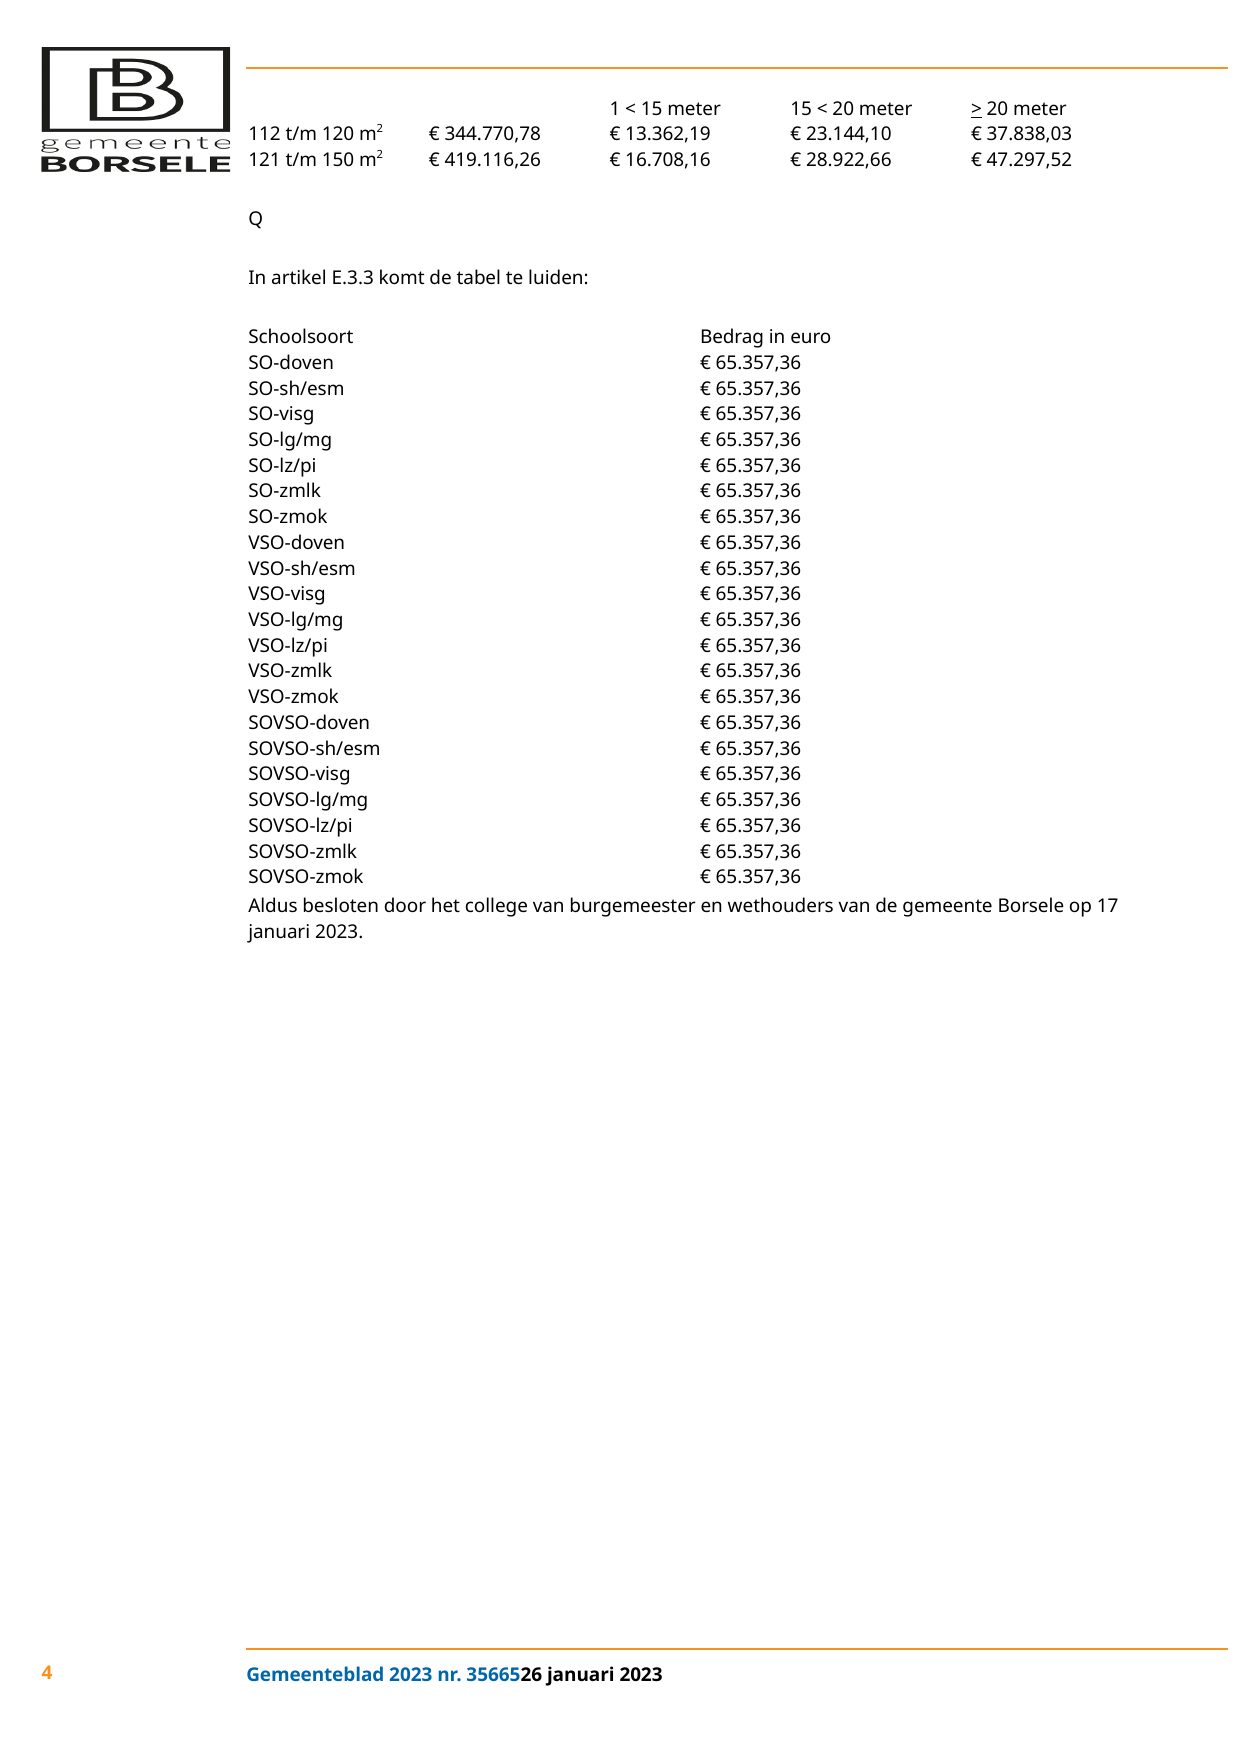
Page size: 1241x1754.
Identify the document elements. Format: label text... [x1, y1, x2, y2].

table_cell 112 t/m 120 m2 [248, 121, 429, 146]
table_cell SOVSO-zmok [248, 864, 700, 889]
table_cell € 65.357,36 [700, 426, 1152, 452]
table_cell VSO-visg [248, 581, 700, 606]
table_cell € 16.708,16 [609, 146, 790, 172]
table_cell VSO-doven [248, 529, 700, 555]
table_cell € 65.357,36 [700, 375, 1152, 400]
table_cell SO-zmlk [248, 478, 700, 503]
table_cell € 65.357,36 [700, 709, 1152, 735]
table_cell 15 < 20 meter [790, 95, 971, 121]
table_cell € 65.357,36 [700, 658, 1152, 683]
table_cell VSO-lz/pi [248, 632, 700, 658]
table_cell VSO-sh/esm [248, 555, 700, 581]
table_cell 121 t/m 150 m2 [248, 146, 429, 172]
table_cell € 344.770,78 [429, 121, 609, 146]
table_cell € 65.357,36 [700, 581, 1152, 606]
table_cell € 65.357,36 [700, 529, 1152, 555]
table_header Schoolsoort [248, 323, 700, 349]
text Q [248, 205, 1152, 231]
table_cell SO-visg [248, 400, 700, 426]
table_cell € 65.357,36 [700, 812, 1152, 838]
table_cell € 65.357,36 [700, 864, 1152, 889]
table_cell € 65.357,36 [700, 606, 1152, 632]
picture [41, 47, 231, 172]
table_cell € 65.357,36 [700, 452, 1152, 478]
table_cell € 37.838,03 [971, 121, 1152, 146]
text In artikel E.3.3 komt de tabel te luiden: [248, 264, 1152, 290]
table_cell > 20 meter [971, 95, 1152, 121]
table_cell € 65.357,36 [700, 786, 1152, 812]
table_cell € 65.357,36 [700, 735, 1152, 761]
table_cell € 65.357,36 [700, 503, 1152, 529]
table_cell € 65.357,36 [700, 684, 1152, 709]
table_cell SO-zmok [248, 503, 700, 529]
table_cell € 65.357,36 [700, 349, 1152, 375]
table_cell SOVSO-sh/esm [248, 735, 700, 761]
table_cell VSO-zmlk [248, 658, 700, 683]
table_cell SOVSO-lz/pi [248, 812, 700, 838]
table_cell SO-lz/pi [248, 452, 700, 478]
table_cell € 65.357,36 [700, 400, 1152, 426]
table_cell VSO-lg/mg [248, 606, 700, 632]
table_cell SO-doven [248, 349, 700, 375]
table_cell VSO-zmok [248, 684, 700, 709]
table_header [429, 95, 609, 121]
table_cell € 23.144,10 [790, 121, 971, 146]
table_cell € 28.922,66 [790, 146, 971, 172]
table_cell € 13.362,19 [609, 121, 790, 146]
table_cell € 47.297,52 [971, 146, 1152, 172]
table_cell SOVSO-visg [248, 761, 700, 786]
table_cell SOVSO-lg/mg [248, 786, 700, 812]
table_header Bedrag in euro [700, 323, 1152, 349]
table_cell SO-sh/esm [248, 375, 700, 400]
table_cell € 419.116,26 [429, 146, 609, 172]
table_cell € 65.357,36 [700, 761, 1152, 786]
table_cell SO-lg/mg [248, 426, 700, 452]
table_cell 1 < 15 meter [609, 95, 790, 121]
text Aldus besloten door het college van burgemeester en wethouders van de gemeente Borsele op 17 januari 2023. [248, 892, 1152, 944]
table_cell SOVSO-doven [248, 709, 700, 735]
table_cell € 65.357,36 [700, 555, 1152, 581]
table_cell € 65.357,36 [700, 838, 1152, 863]
table_header [248, 95, 429, 121]
table_cell € 65.357,36 [700, 632, 1152, 658]
table_cell € 65.357,36 [700, 478, 1152, 503]
table_cell SOVSO-zmlk [248, 838, 700, 863]
